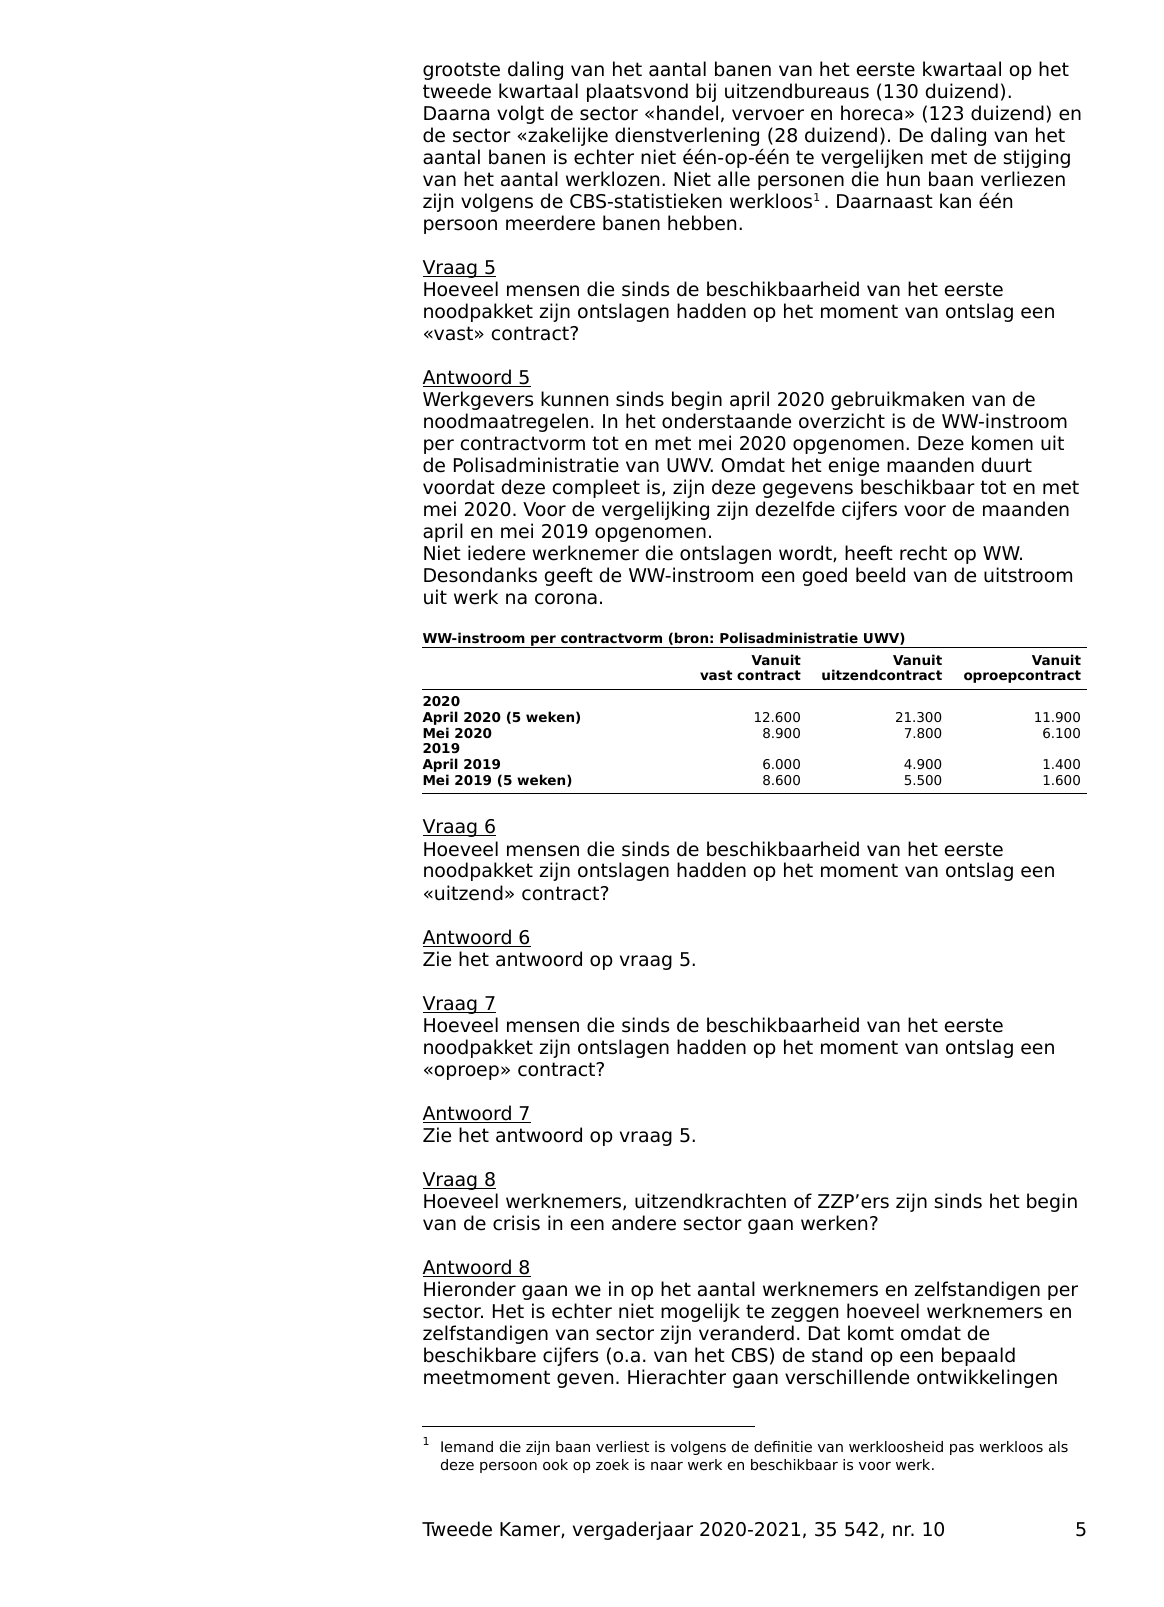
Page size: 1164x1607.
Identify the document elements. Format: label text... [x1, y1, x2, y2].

text Hoeveel mensen die sinds de beschikbaarheid van het eerste noodpakket zijn ontslagen hadden op het moment van ontslag een «vast» contract? [422, 279, 1087, 345]
table_cell April 2020 (5 weken) [422, 710, 691, 726]
table_cell 6.000 [691, 757, 807, 773]
text Hoeveel mensen die sinds de beschikbaarheid van het eerste noodpakket zijn ontslagen hadden op het moment van ontslag een «oproep» contract? [422, 1015, 1087, 1081]
table_cell Vanuit uitzendcontract [807, 648, 948, 688]
table_cell Vanuit vast contract [691, 648, 807, 688]
text Hoeveel werknemers, uitzendkrachten of ZZP’ers zijn sinds het begin van de crisis in een andere sector gaan werken? [422, 1191, 1087, 1235]
table_cell 11.900 [948, 710, 1087, 726]
table_header WW-instroom per contractvorm (bron: Polisadministratie UWV) [422, 631, 1087, 647]
table_cell 1.400 [948, 757, 1087, 773]
text Vraag 7 [422, 993, 1087, 1015]
text Vraag 5 [422, 257, 1087, 279]
text Zie het antwoord op vraag 5. [422, 1125, 1087, 1147]
table_cell 6.100 [948, 726, 1087, 741]
table_cell 5.500 [807, 773, 948, 793]
table_cell April 2019 [422, 757, 691, 773]
table_cell 1.600 [948, 773, 1087, 793]
table_cell 12.600 [691, 710, 807, 726]
table_cell Mei 2020 [422, 726, 691, 741]
table_cell Mei 2019 (5 weken) [422, 773, 691, 793]
text Hoeveel mensen die sinds de beschikbaarheid van het eerste noodpakket zijn ontslagen hadden op het moment van ontslag een «uitzend» contract? [422, 838, 1087, 904]
table_cell 4.900 [807, 757, 948, 773]
text Antwoord 6 [422, 927, 1087, 948]
text Antwoord 8 [422, 1257, 1087, 1279]
text Iemand die zijn baan verliest is volgens de definitie van werkloosheid pas werkloos als deze persoon ook op zoek is naar werk en beschikbaar is voor werk. [422, 1435, 1087, 1474]
table_cell 7.800 [807, 726, 948, 741]
text Werkgevers kunnen sinds begin april 2020 gebruikmaken van de noodmaatregelen. In het onderstaande overzicht is de WW-instroom per contractvorm tot en met mei 2020 opgenomen. Deze komen uit de Polisadministratie van UWV. Omdat het enige maanden duurt voordat deze compleet is, zijn deze gegevens beschikbaar tot en met mei 2020. Voor de vergelijking zijn dezelfde cijfers voor de maanden april en mei 2019 opgenomen. [422, 389, 1087, 543]
table_cell 2020 [422, 690, 1087, 710]
text grootste daling van het aantal banen van het eerste kwartaal op het tweede kwartaal plaatsvond bij uitzendbureaus (130 duizend). Daarna volgt de sector «handel, vervoer en horeca» (123 duizend) en de sector «zakelijke dienstverlening (28 duizend). De daling van het aantal banen is echter niet één-op-één te vergelijken met de stijging van het aantal werklozen. Niet alle personen die hun baan verliezen zijn volgens de CBS-statistieken werkloos. Daarnaast kan één persoon meerdere banen hebben. [422, 59, 1087, 235]
table_cell 2019 [422, 741, 1087, 757]
table_cell [422, 648, 691, 688]
table_cell 8.600 [691, 773, 807, 793]
table_cell Vanuit oproepcontract [948, 648, 1087, 688]
text Antwoord 5 [422, 367, 1087, 389]
text Vraag 8 [422, 1169, 1087, 1191]
table_cell 21.300 [807, 710, 948, 726]
text Hieronder gaan we in op het aantal werknemers en zelfstandigen per sector. Het is echter niet mogelijk te zeggen hoeveel werknemers en zelfstandigen van sector zijn veranderd. Dat komt omdat de beschikbare cijfers (o.a. van het CBS) de stand op een bepaald meetmoment geven. Hierachter gaan verschillende ontwikkelingen [422, 1279, 1087, 1389]
text Antwoord 7 [422, 1103, 1087, 1125]
text Vraag 6 [422, 816, 1087, 838]
text Niet iedere werknemer die ontslagen wordt, heeft recht op WW. Desondanks geeft de WW-instroom een goed beeld van de uitstroom uit werk na corona. [422, 543, 1087, 609]
text Zie het antwoord op vraag 5. [422, 948, 1087, 971]
table_cell 8.900 [691, 726, 807, 741]
